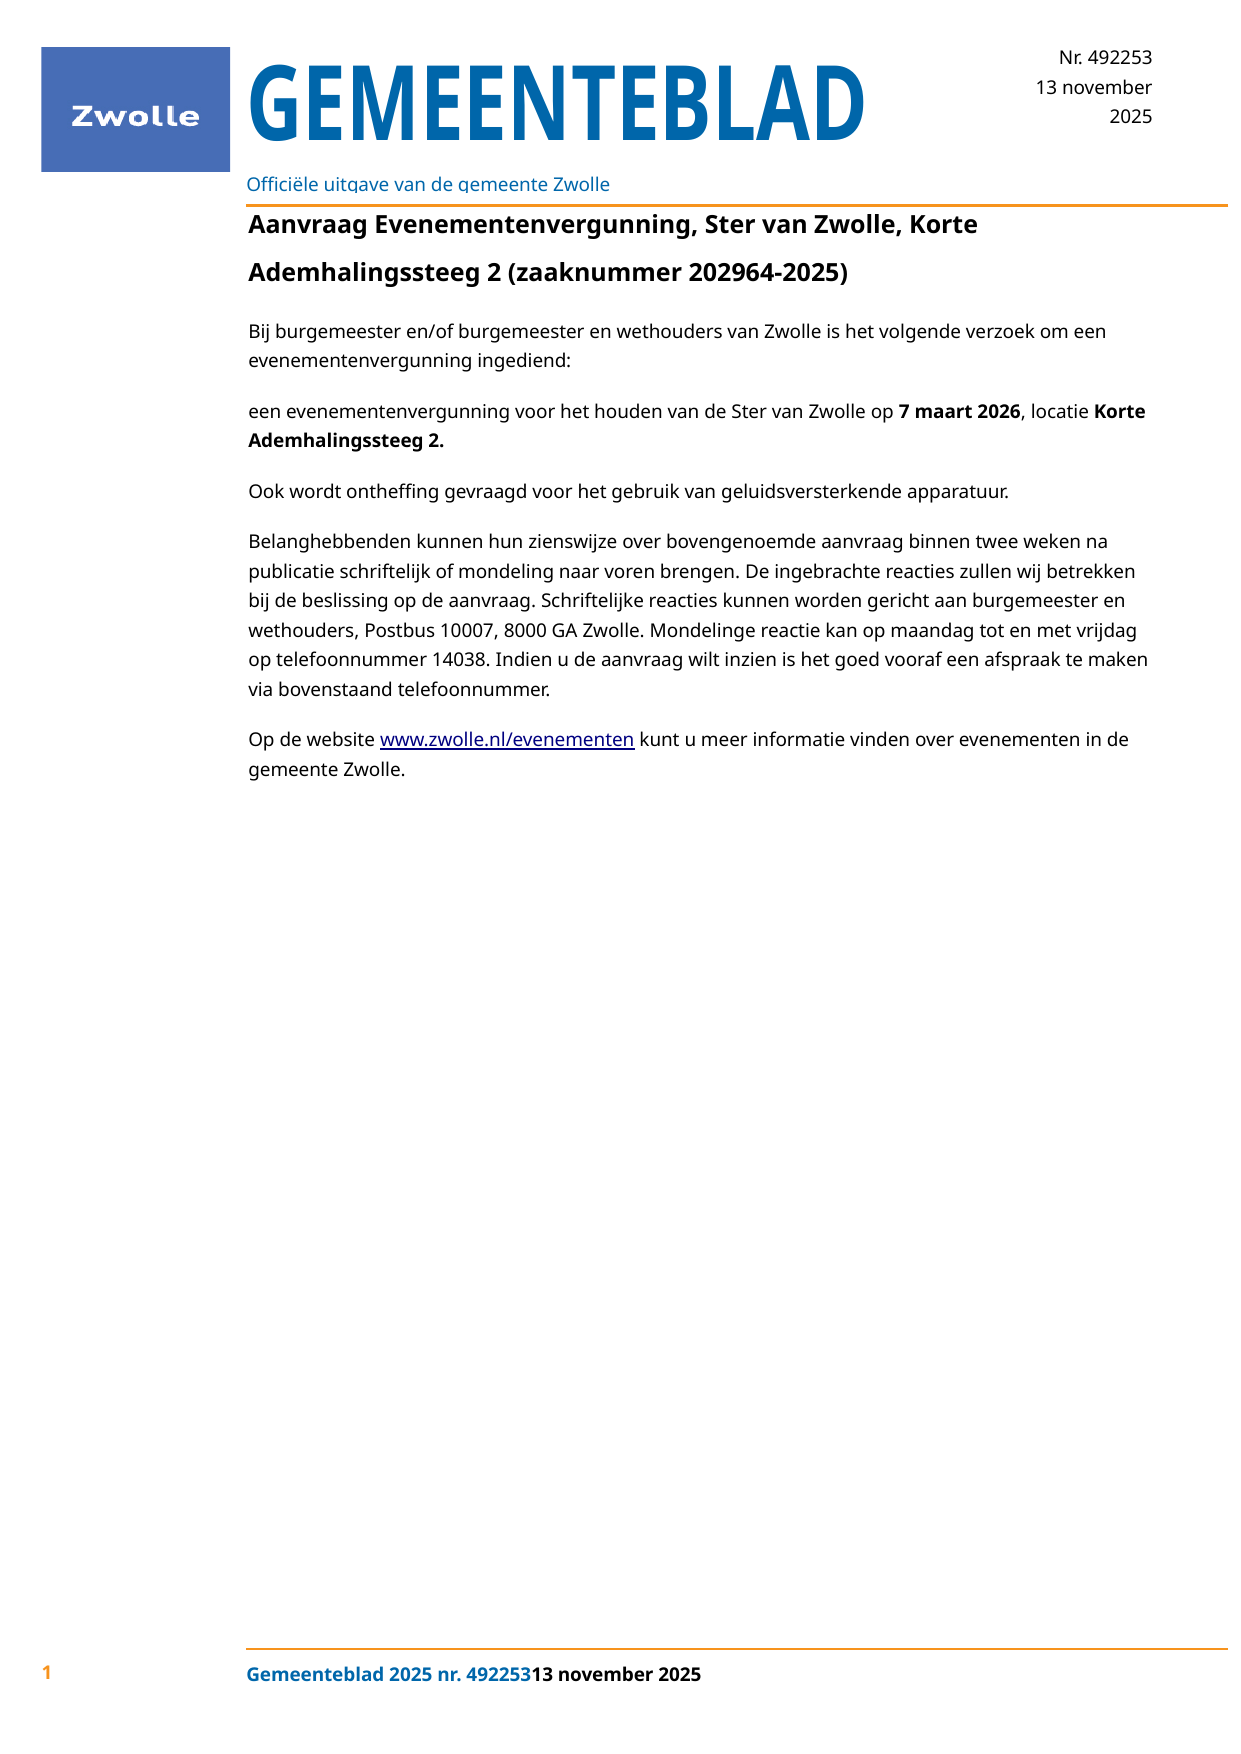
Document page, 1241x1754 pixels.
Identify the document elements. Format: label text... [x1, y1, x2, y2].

text een evenementenvergunning voor het houden van de Ster van Zwolle op 7 maart 2026, locatie Korte Ademhalingssteeg 2. [248, 398, 1152, 453]
text Op de website www.zwolle.nl/evenementen kunt u meer informatie vinden over evenementen in de gemeente Zwolle. [248, 727, 1152, 782]
text Belanghebbenden kunnen hun zienswijze over bovengenoemde aanvraag binnen twee weken na publicatie schriftelijk of mondeling naar voren brengen. De ingebrachte reacties zullen wij betrekken bij de beslissing op de aanvraag. Schriftelijke reacties kunnen worden gericht aan burgemeester en wethouders, Postbus 10007, 8000 GA Zwolle. Mondelinge reactie kan op maandag tot en met vrijdag op telefoonnummer 14038. Indien u de aanvraag wilt inzien is het goed vooraf een afspraak te maken via bovenstaand telefoonnummer. [248, 528, 1152, 702]
text Bij burgemeester en/of burgemeester en wethouders van Zwolle is het volgende verzoek om een evenementenvergunning ingediend: [248, 318, 1152, 373]
picture [41, 47, 231, 172]
text Ook wordt ontheffing gevraagd voor het gebruik van geluidsversterkende apparatuur. [248, 478, 1152, 504]
text Aanvraag Evenementenvergunning, Ster van Zwolle, Korte Ademhalingssteeg 2 (zaaknummer 202964-2025) [248, 207, 1152, 288]
